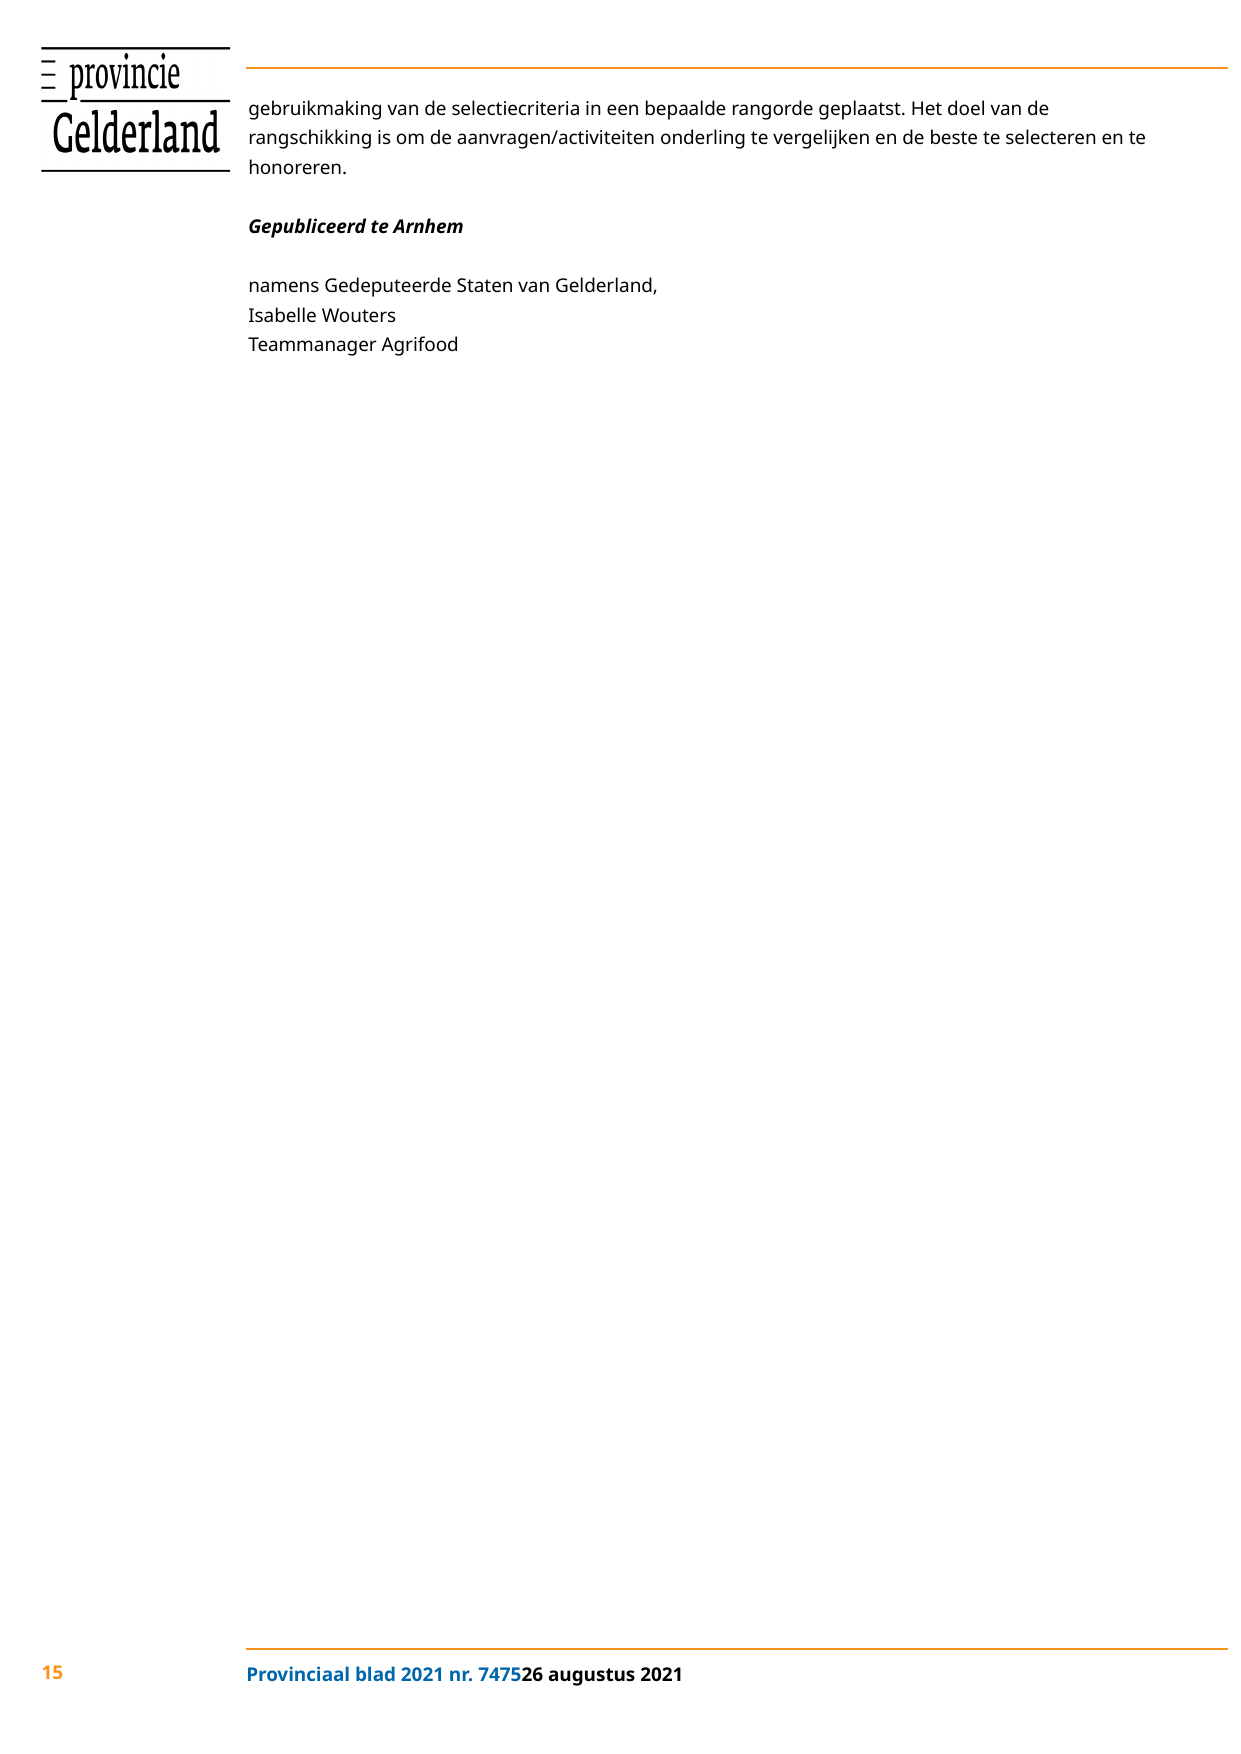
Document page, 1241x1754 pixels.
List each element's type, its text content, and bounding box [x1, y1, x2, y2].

text Gepubliceerd te Arnhem [248, 213, 1152, 239]
picture [41, 47, 231, 172]
text namens Gedeputeerde Staten van Gelderland, [248, 272, 1152, 298]
text Isabelle Wouters [248, 302, 1152, 328]
text Teammanager Agrifood [248, 331, 1152, 357]
text gebruikmaking van de selectiecriteria in een bepaalde rangorde geplaatst. Het doel van de rangschikking is om de aanvragen/activiteiten onderling te vergelijken en de beste te selecteren en te honoreren. [248, 95, 1152, 180]
